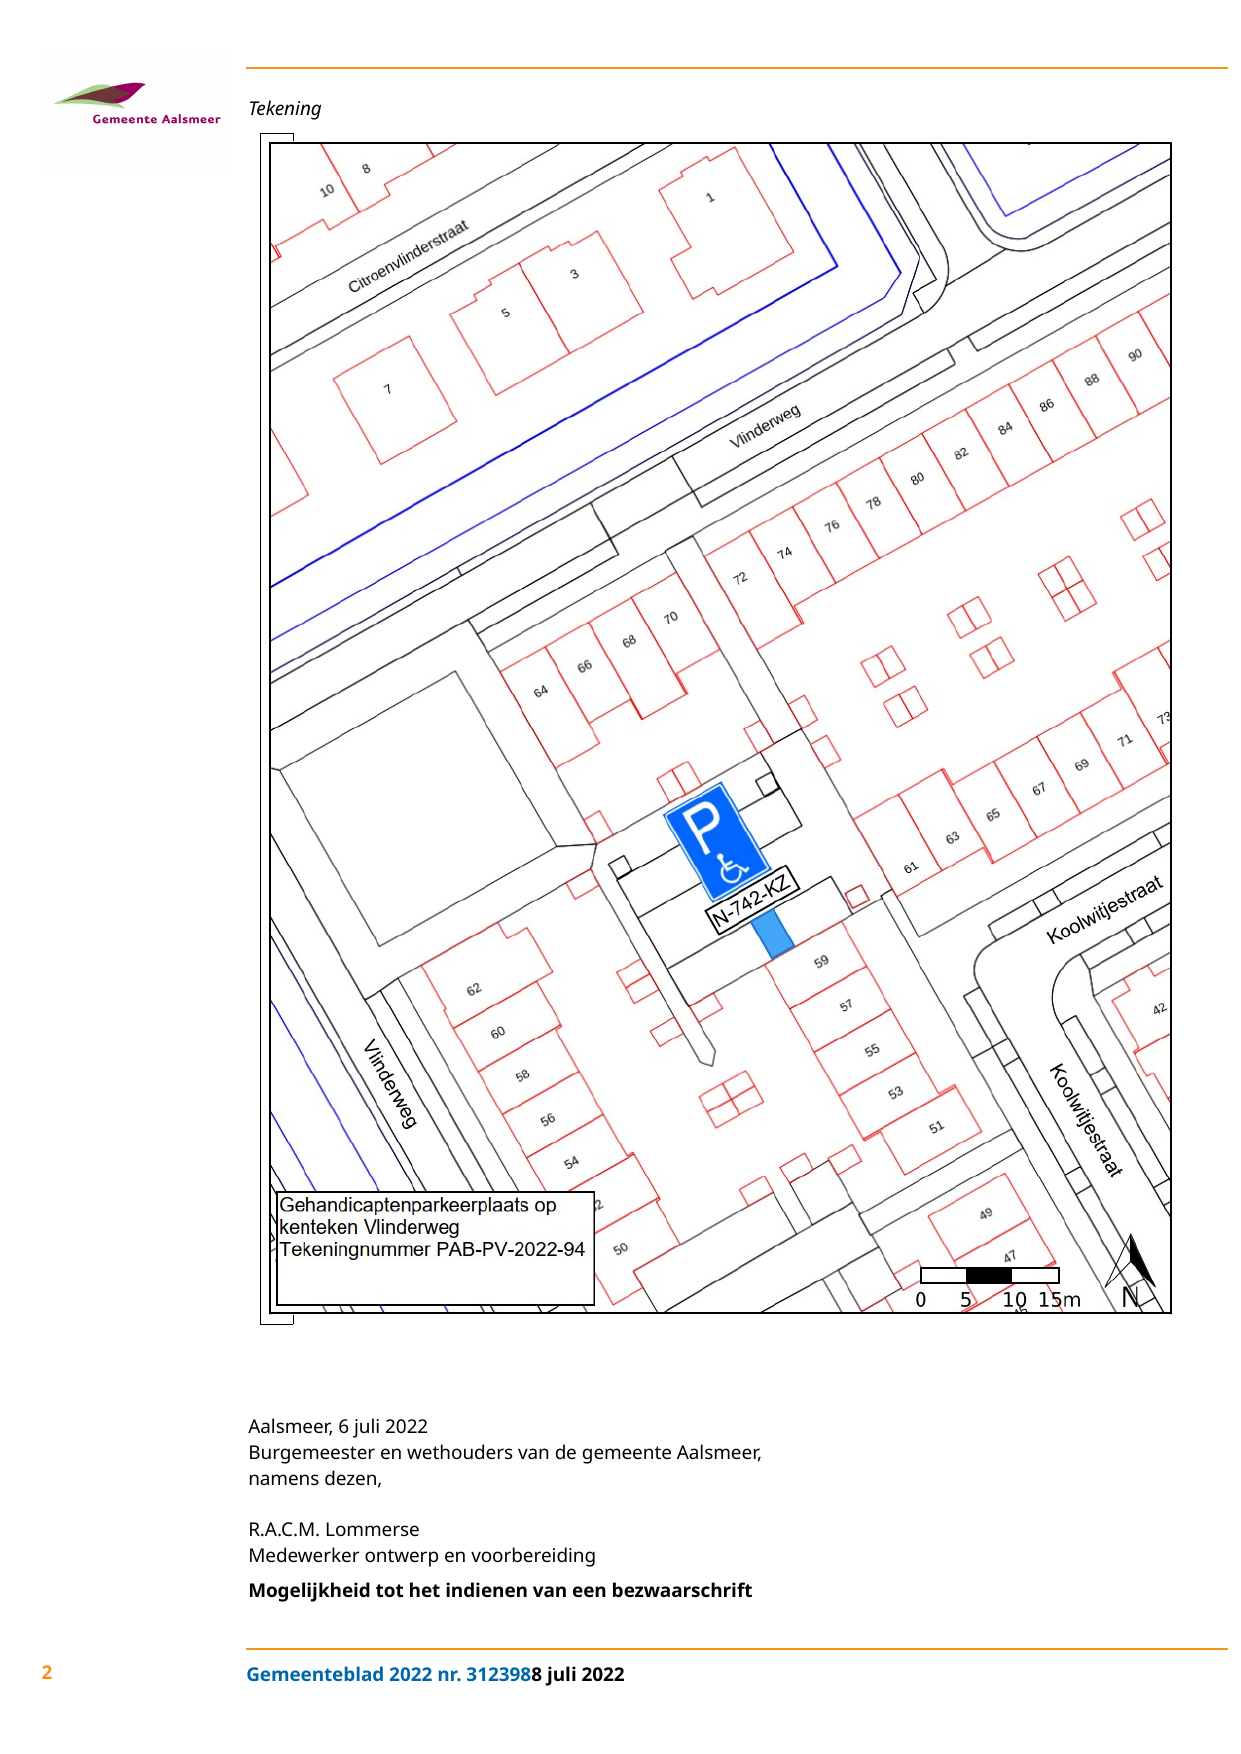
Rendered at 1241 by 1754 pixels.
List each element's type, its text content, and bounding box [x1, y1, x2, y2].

text Aalsmeer, 6 juli 2022 [248, 1414, 1152, 1439]
text namens dezen, [248, 1465, 1152, 1491]
picture [268, 141, 1173, 1315]
text Mogelijkheid tot het indienen van een bezwaarschrift [248, 1582, 1152, 1601]
text Burgemeester en wethouders van de gemeente Aalsmeer, [248, 1439, 1152, 1465]
text Tekening [248, 95, 1152, 121]
picture [41, 47, 231, 172]
text R.A.C.M. Lommerse [248, 1517, 1152, 1542]
text Medewerker ontwerp en voorbereiding [248, 1542, 1152, 1568]
